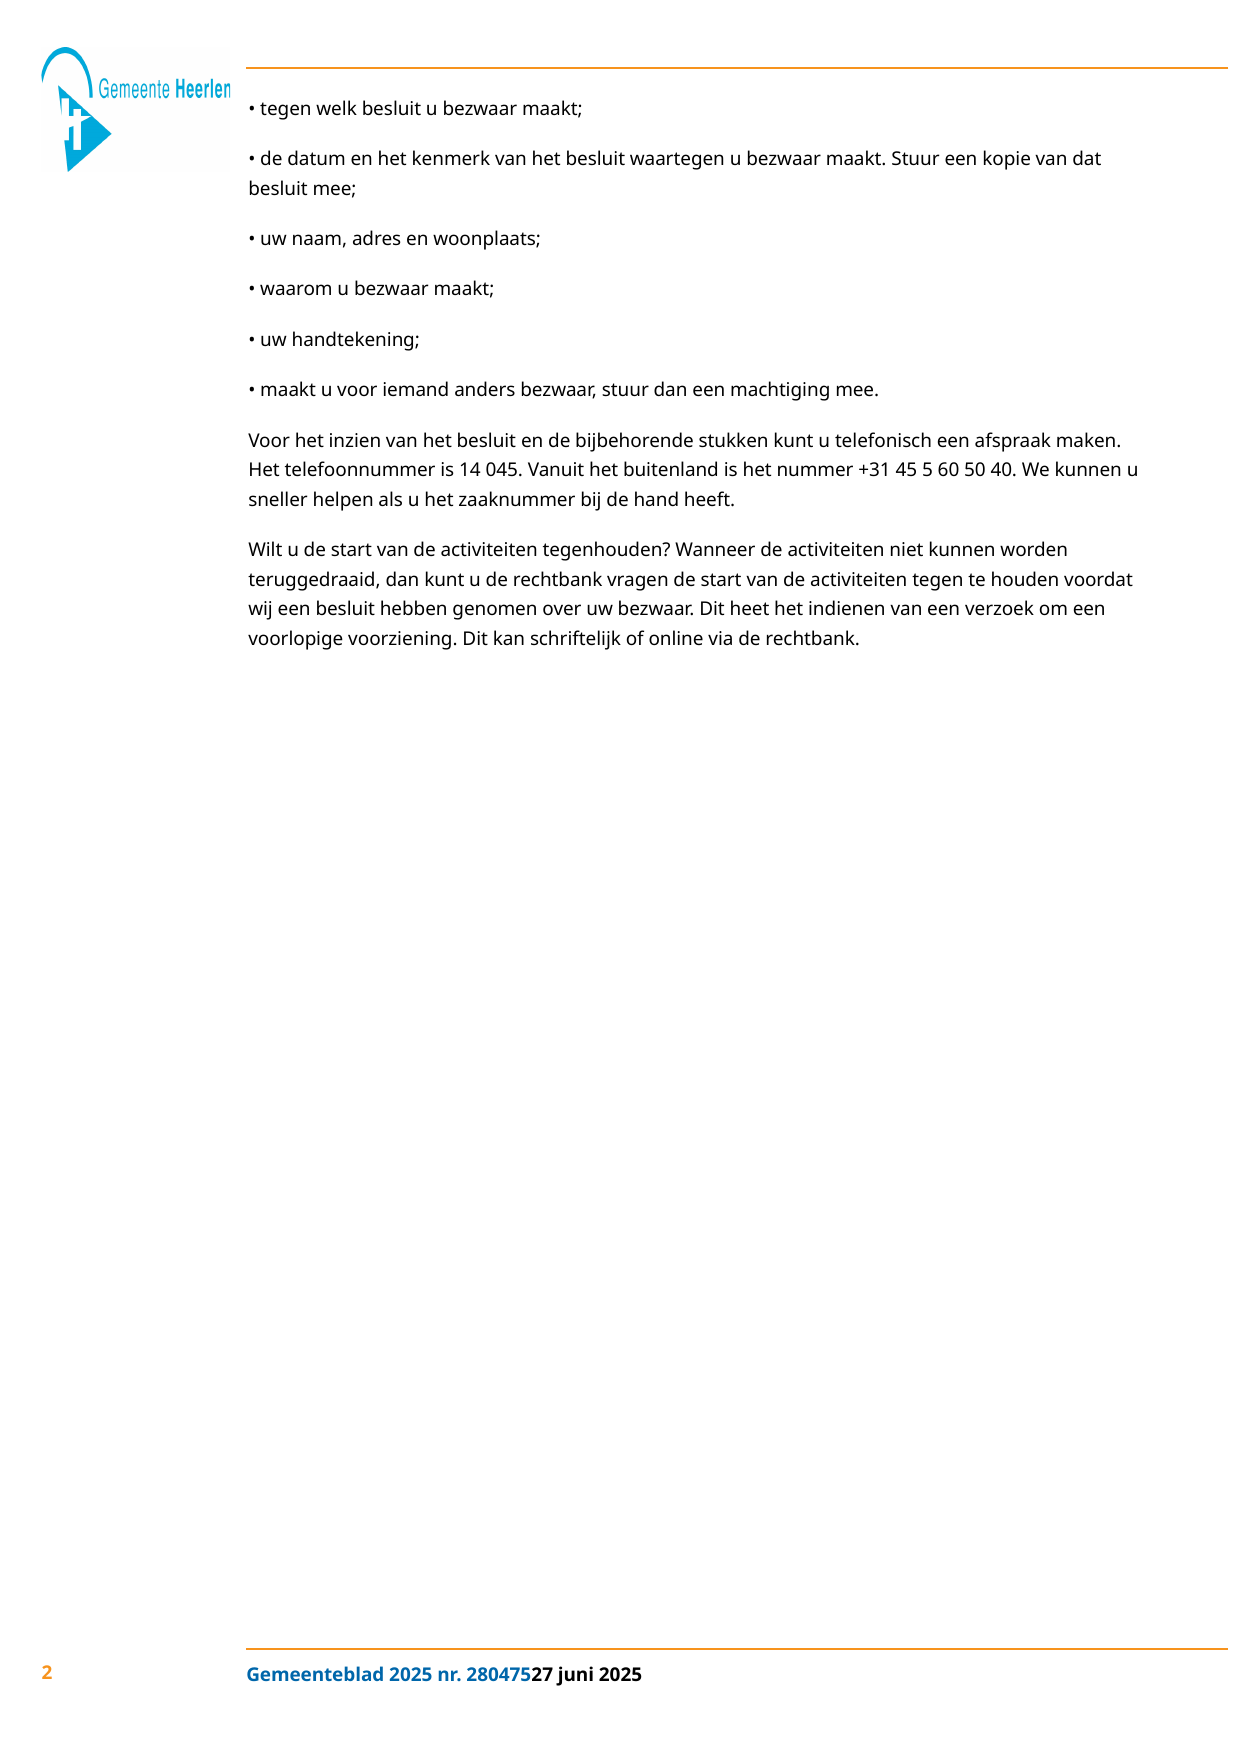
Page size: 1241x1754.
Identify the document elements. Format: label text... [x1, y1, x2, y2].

picture [41, 47, 59, 70]
text Voor het inzien van het besluit en de bijbehorende stukken kunt u telefonisch een afspraak maken. Het telefoonnummer is 14 045. Vanuit het buitenland is het nummer +31 45 5 60 50 40. We kunnen u sneller helpen als u het zaaknummer bij de hand heeft. [248, 427, 1152, 512]
text • uw handtekening; [248, 326, 1152, 352]
text • de datum en het kenmerk van het besluit waartegen u bezwaar maakt. Stuur een kopie van dat besluit mee; [248, 145, 1152, 201]
picture [41, 47, 231, 172]
text Wilt u de start van de activiteiten tegenhouden? Wanneer de activiteiten niet kunnen worden teruggedraaid, dan kunt u de rechtbank vragen de start van de activiteiten tegen te houden voordat wij een besluit hebben genomen over uw bezwaar. Dit heet het indienen van een verzoek om een voorlopige voorziening. Dit kan schriftelijk of online via de rechtbank. [248, 536, 1152, 651]
text • waarom u bezwaar maakt; [248, 276, 1152, 301]
text • uw naam, adres en woonplaats; [248, 225, 1152, 251]
text • tegen welk besluit u bezwaar maakt; [248, 95, 1152, 121]
text • maakt u voor iemand anders bezwaar, stuur dan een machtiging mee. [248, 376, 1152, 402]
